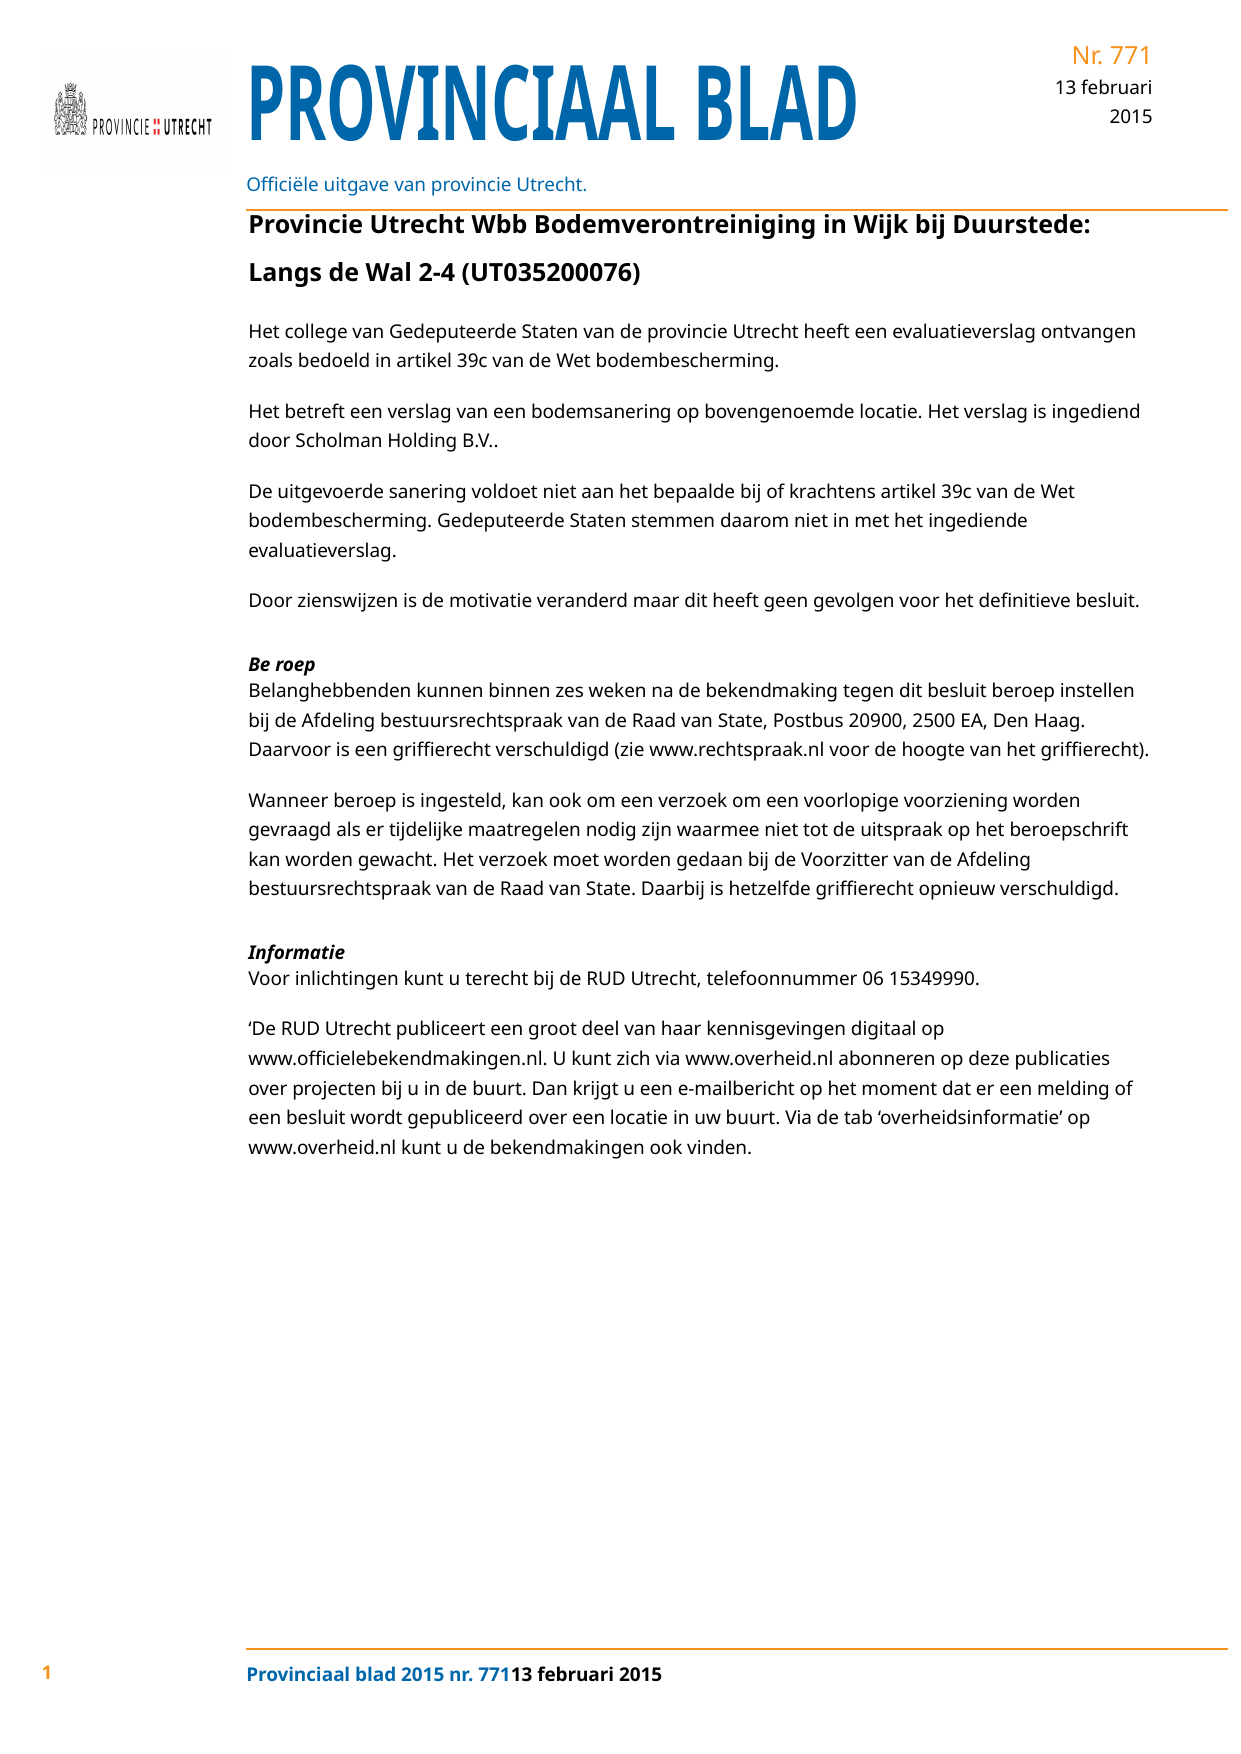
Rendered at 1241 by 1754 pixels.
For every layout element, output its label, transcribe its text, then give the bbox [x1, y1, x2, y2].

text Wanneer beroep is ingesteld, kan ook om een verzoek om een voorlopige voorziening worden gevraagd als er tijdelijke maatregelen nodig zijn waarmee niet tot de uitspraak op het beroepschrift kan worden gewacht. Het verzoek moet worden gedaan bij de Voorzitter van de Afdeling bestuursrechtspraak van de Raad van State. Daarbij is hetzelfde griffierecht opnieuw verschuldigd. [248, 787, 1152, 901]
text Het betreft een verslag van een bodemsanering op bovengenoemde locatie. Het verslag is ingediend door Scholman Holding B.V.. [248, 398, 1152, 453]
text ‘De RUD Utrecht publiceert een groot deel van haar kennisgevingen digitaal op www.officielebekendmakingen.nl. U kunt zich via www.overheid.nl abonneren op deze publicaties over projecten bij u in de buurt. Dan krijgt u een e-mailbericht op het moment dat er een melding of een besluit wordt gepubliceerd over een locatie in uw buurt. Via de tab ‘overheidsinformatie’ op www.overheid.nl kunt u de bekendmakingen ook vinden. [248, 1016, 1152, 1160]
text Door zienswijzen is de motivatie veranderd maar dit heeft geen gevolgen voor het definitieve besluit. [248, 587, 1152, 613]
text Voor inlichtingen kunt u terecht bij de RUD Utrecht, telefoonnummer 06 15349990. [248, 965, 1152, 991]
text Het college van Gedeputeerde Staten van de provincie Utrecht heeft een evaluatieverslag ontvangen zoals bedoeld in artikel 39c van de Wet bodembescherming. [248, 318, 1152, 373]
text De uitgevoerde sanering voldoet niet aan het bepaalde bij of krachtens artikel 39c van de Wet bodembescherming. Gedeputeerde Staten stemmen daarom niet in met het ingediende evaluatieverslag. [248, 478, 1152, 563]
text Informatie [248, 939, 1152, 965]
text Be roep [248, 651, 1152, 677]
text Belanghebbenden kunnen binnen zes weken na de bekendmaking tegen dit besluit beroep instellen bij de Afdeling bestuursrechtspraak van de Raad van State, Postbus 20900, 2500 EA, Den Haag. Daarvoor is een griffierecht verschuldigd (zie www.rechtspraak.nl voor de hoogte van het griffierecht). [248, 677, 1152, 762]
text Provincie Utrecht Wbb Bodemverontreiniging in Wijk bij Duurstede: Langs de Wal 2-4 (UT035200076) [248, 211, 1152, 288]
picture [41, 47, 231, 172]
